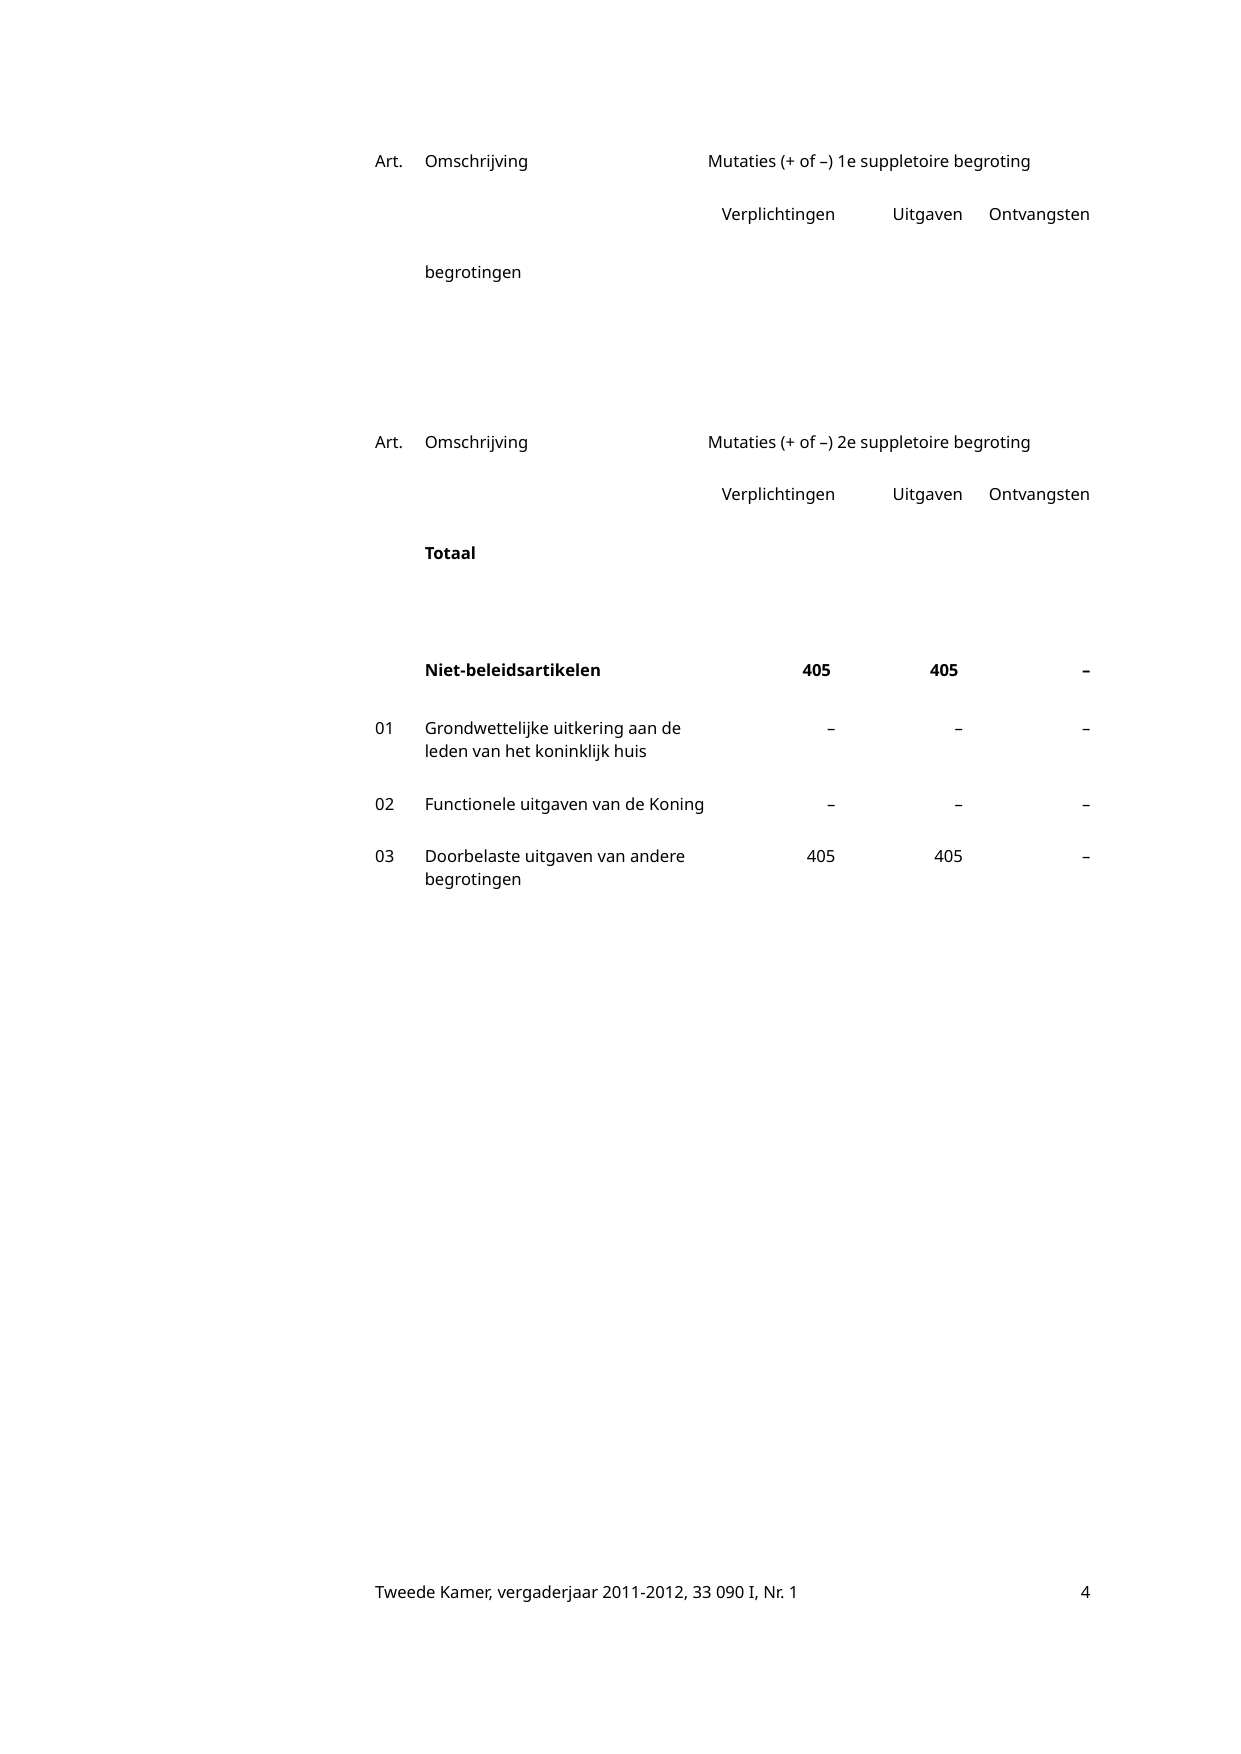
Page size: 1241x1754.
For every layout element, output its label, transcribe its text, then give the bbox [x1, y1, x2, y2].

table_cell – [963, 845, 1090, 920]
table_cell [835, 541, 963, 600]
table_header Art. [375, 150, 424, 203]
table_cell [963, 600, 1090, 658]
table_cell – [835, 717, 963, 792]
table_cell 405 [835, 845, 963, 920]
table_header Art. [375, 430, 424, 483]
table_cell 405 [708, 845, 835, 920]
table_header Omschrijving [425, 150, 708, 203]
table_cell [708, 600, 835, 658]
table_cell – [963, 717, 1090, 792]
table_cell 405 [708, 658, 835, 717]
table_cell [425, 600, 708, 658]
table_cell [425, 203, 708, 261]
table_header Mutaties (+ of –) 1e suppletoire begroting [708, 150, 1090, 203]
table_cell [375, 658, 424, 717]
table_cell [375, 261, 424, 314]
table_cell Totaal [425, 541, 708, 600]
table_cell Verplichtingen [708, 203, 835, 261]
table_cell [375, 203, 424, 261]
table_cell Uitgaven [835, 483, 963, 541]
table_cell [708, 541, 835, 600]
table_header Mutaties (+ of –) 2e suppletoire begroting [708, 430, 1090, 483]
table_cell Doorbelaste uitgaven van andere begrotingen [425, 845, 708, 920]
table_cell [375, 483, 424, 541]
table_cell Ontvangsten [963, 203, 1090, 261]
table_cell [708, 261, 835, 314]
table_header Omschrijving [425, 430, 708, 483]
table_cell 405 [835, 658, 963, 717]
table_cell Verplichtingen [708, 483, 835, 541]
table_cell [425, 483, 708, 541]
table_cell [963, 261, 1090, 314]
table_cell 02 [375, 792, 424, 845]
table_cell [375, 541, 424, 600]
table_cell 03 [375, 845, 424, 920]
table_cell 01 [375, 717, 424, 792]
table_cell – [708, 792, 835, 845]
table_cell [835, 600, 963, 658]
table_cell Grondwettelijke uitkering aan de leden van het koninklijk huis [425, 717, 708, 792]
table_cell [835, 261, 963, 314]
table_cell Functionele uitgaven van de Koning [425, 792, 708, 845]
table_cell – [963, 792, 1090, 845]
table_cell Uitgaven [835, 203, 963, 261]
table_cell [963, 541, 1090, 600]
table_cell – [835, 792, 963, 845]
table_cell Niet-beleidsartikelen [425, 658, 708, 717]
table_cell – [963, 658, 1090, 717]
table_cell [375, 600, 424, 658]
table_cell begrotingen [425, 261, 708, 314]
table_cell – [708, 717, 835, 792]
table_cell Ontvangsten [963, 483, 1090, 541]
